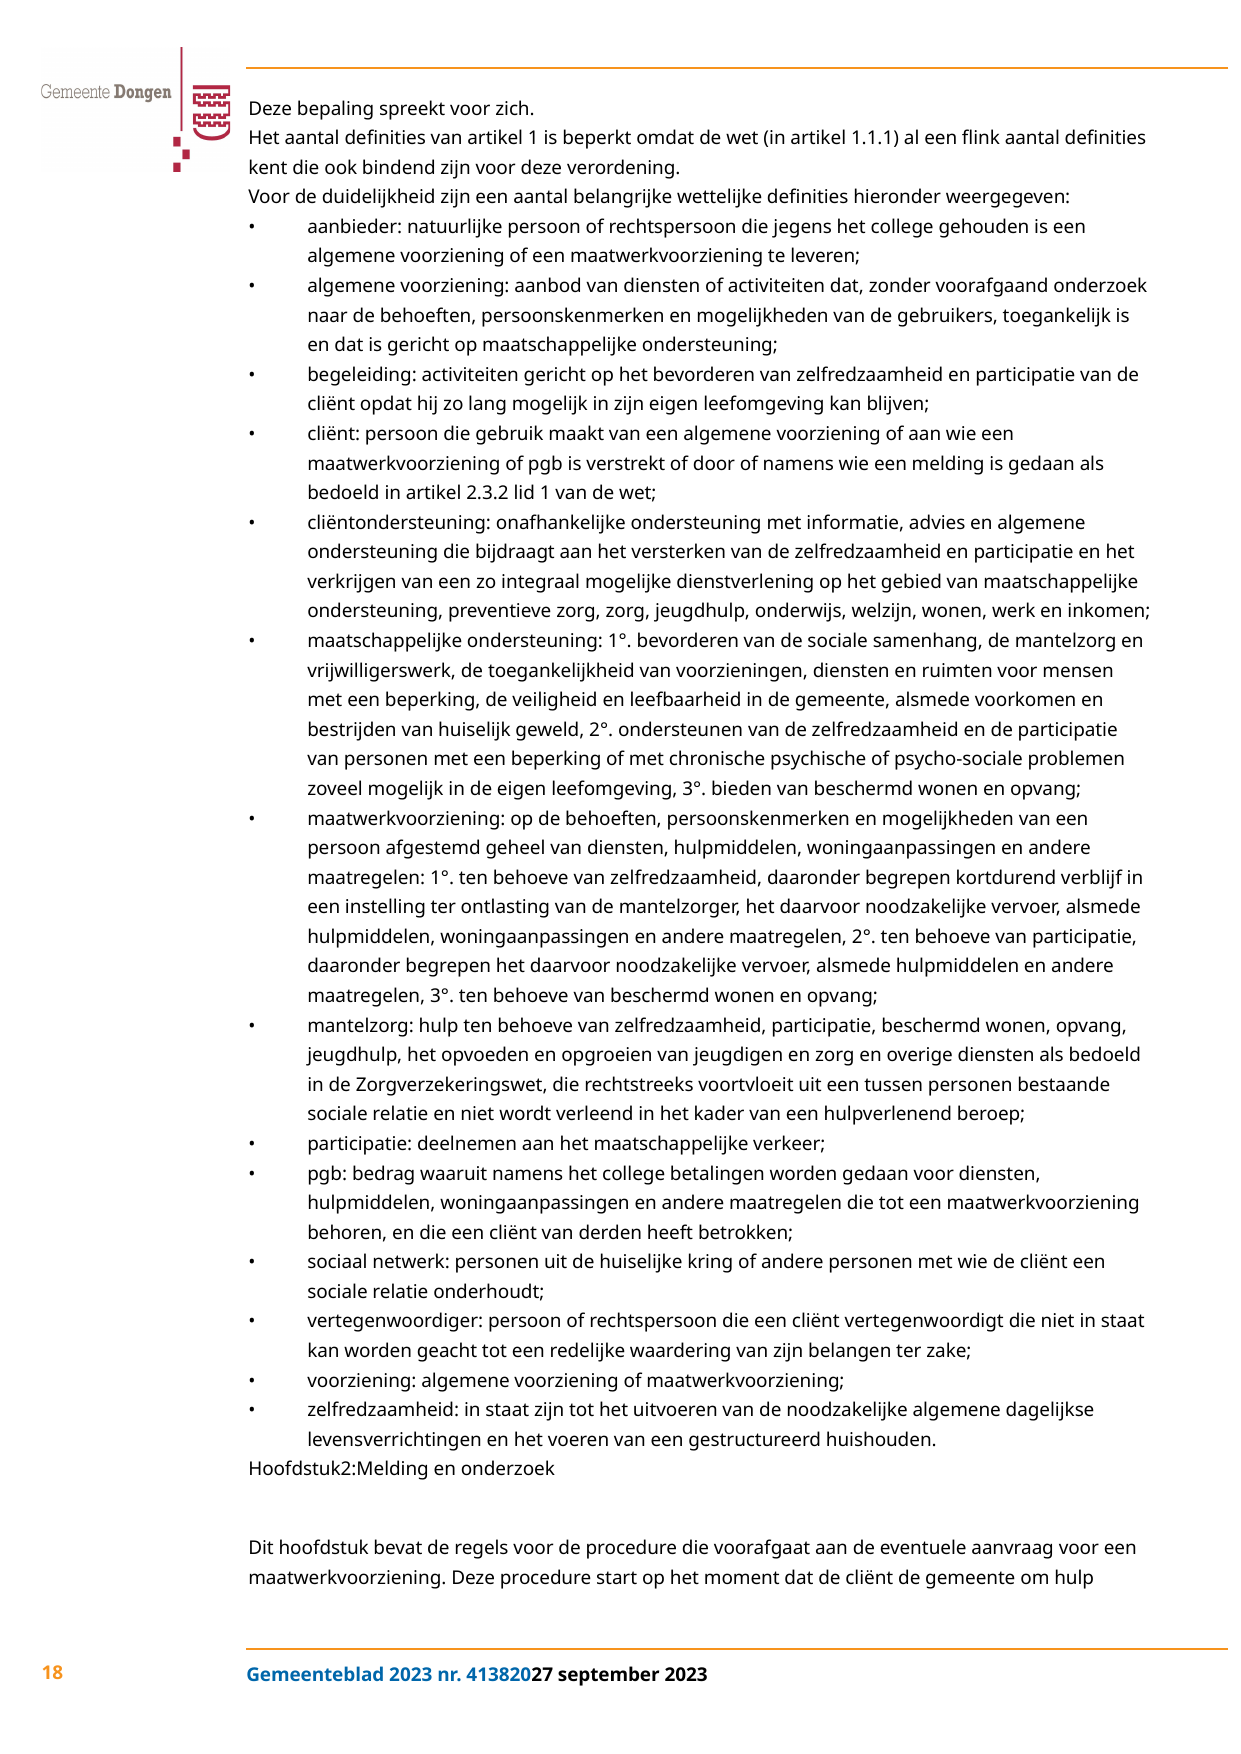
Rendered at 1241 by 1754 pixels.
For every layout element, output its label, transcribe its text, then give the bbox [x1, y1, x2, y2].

list algemene voorziening: aanbod van diensten of activiteiten dat, zonder voorafgaand onderzoek naar de behoeften, persoonskenmerken en mogelijkheden van de gebruikers, toegankelijk is en dat is gericht op maatschappelijke ondersteuning; [248, 272, 1152, 357]
text Het aantal definities van artikel 1 is beperkt omdat de wet (in artikel 1.1.1) al een flink aantal definities kent die ook bindend zijn voor deze verordening. [248, 124, 1152, 180]
list maatwerkvoorziening: op de behoeften, persoonskenmerken en mogelijkheden van een persoon afgestemd geheel van diensten, hulpmiddelen, woningaanpassingen en andere maatregelen: 1°. ten behoeve van zelfredzaamheid, daaronder begrepen kortdurend verblijf in een instelling ter ontlasting van de mantelzorger, het daarvoor noodzakelijke vervoer, alsmede hulpmiddelen, woningaanpassingen en andere maatregelen, 2°. ten behoeve van participatie, daaronder begrepen het daarvoor noodzakelijke vervoer, alsmede hulpmiddelen en andere maatregelen, 3°. ten behoeve van beschermd wonen en opvang; [248, 805, 1152, 1008]
list sociaal netwerk: personen uit de huiselijke kring of andere personen met wie de cliёnt een sociale relatie onderhoudt; [248, 1248, 1152, 1304]
list cliënt: persoon die gebruik maakt van een algemene voorziening of aan wie een maatwerkvoorziening of pgb is verstrekt of door of namens wie een melding is gedaan als bedoeld in artikel 2.3.2 lid 1 van de wet; [248, 420, 1152, 505]
list zelfredzaamheid: in staat zijn tot het uitvoeren van de noodzakelijke algemene dagelijkse levensverrichtingen en het voeren van een gestructureerd huishouden. [248, 1396, 1152, 1452]
text Voor de duidelijkheid zijn een aantal belangrijke wettelijke definities hieronder weergegeven: [248, 183, 1152, 209]
list aanbieder: natuurlijke persoon of rechtspersoon die jegens het college gehouden is een algemene voorziening of een maatwerkvoorziening te leveren; [248, 213, 1152, 268]
list participatie: deelnemen aan het maatschappelijke verkeer; [248, 1130, 1152, 1156]
list pgb: bedrag waaruit namens het college betalingen worden gedaan voor diensten, hulpmiddelen, woningaanpassingen en andere maatregelen die tot een maatwerkvoorziening behoren, en die een cliënt van derden heeft betrokken; [248, 1160, 1152, 1245]
list vertegenwoordiger: persoon of rechtspersoon die een cliënt vertegenwoordigt die niet in staat kan worden geacht tot een redelijke waardering van zijn belangen ter zake; [248, 1308, 1152, 1363]
list begeleiding: activiteiten gericht op het bevorderen van zelfredzaamheid en participatie van de cliënt opdat hij zo lang mogelijk in zijn eigen leefomgeving kan blijven; [248, 361, 1152, 416]
text Hoofdstuk2:Melding en onderzoek [248, 1456, 1152, 1481]
list voorziening: algemene voorziening of maatwerkvoorziening; [248, 1367, 1152, 1393]
text Deze bepaling spreekt voor zich. [248, 95, 1152, 121]
picture [41, 47, 231, 172]
text Dit hoofdstuk bevat de regels voor de procedure die voorafgaat aan de eventuele aanvraag voor een maatwerkvoorziening. Deze procedure start op het moment dat de cliënt de gemeente om hulp [248, 1534, 1152, 1590]
list maatschappelijke ondersteuning: 1°. bevorderen van de sociale samenhang, de mantelzorg en vrijwilligerswerk, de toegankelijkheid van voorzieningen, diensten en ruimten voor mensen met een beperking, de veiligheid en leefbaarheid in de gemeente, alsmede voorkomen en bestrijden van huiselijk geweld, 2°. ondersteunen van de zelfredzaamheid en de participatie van personen met een beperking of met chronische psychische of psycho-sociale problemen zoveel mogelijk in de eigen leefomgeving, 3°. bieden van beschermd wonen en opvang; [248, 627, 1152, 801]
list cliёntondersteuning: onafhankelijke ondersteuning met informatie, advies en algemene ondersteuning die bijdraagt aan het versterken van de zelfredzaamheid en participatie en het verkrijgen van een zo integraal mogelijke dienstverlening op het gebied van maatschappelijke ondersteuning, preventieve zorg, zorg, jeugdhulp, onderwijs, welzijn, wonen, werk en inkomen; [248, 509, 1152, 623]
list mantelzorg: hulp ten behoeve van zelfredzaamheid, participatie, beschermd wonen, opvang, jeugdhulp, het opvoeden en opgroeien van jeugdigen en zorg en overige diensten als bedoeld in de Zorgverzekeringswet, die rechtstreeks voortvloeit uit een tussen personen bestaande sociale relatie en niet wordt verleend in het kader van een hulpverlenend beroep; [248, 1012, 1152, 1126]
